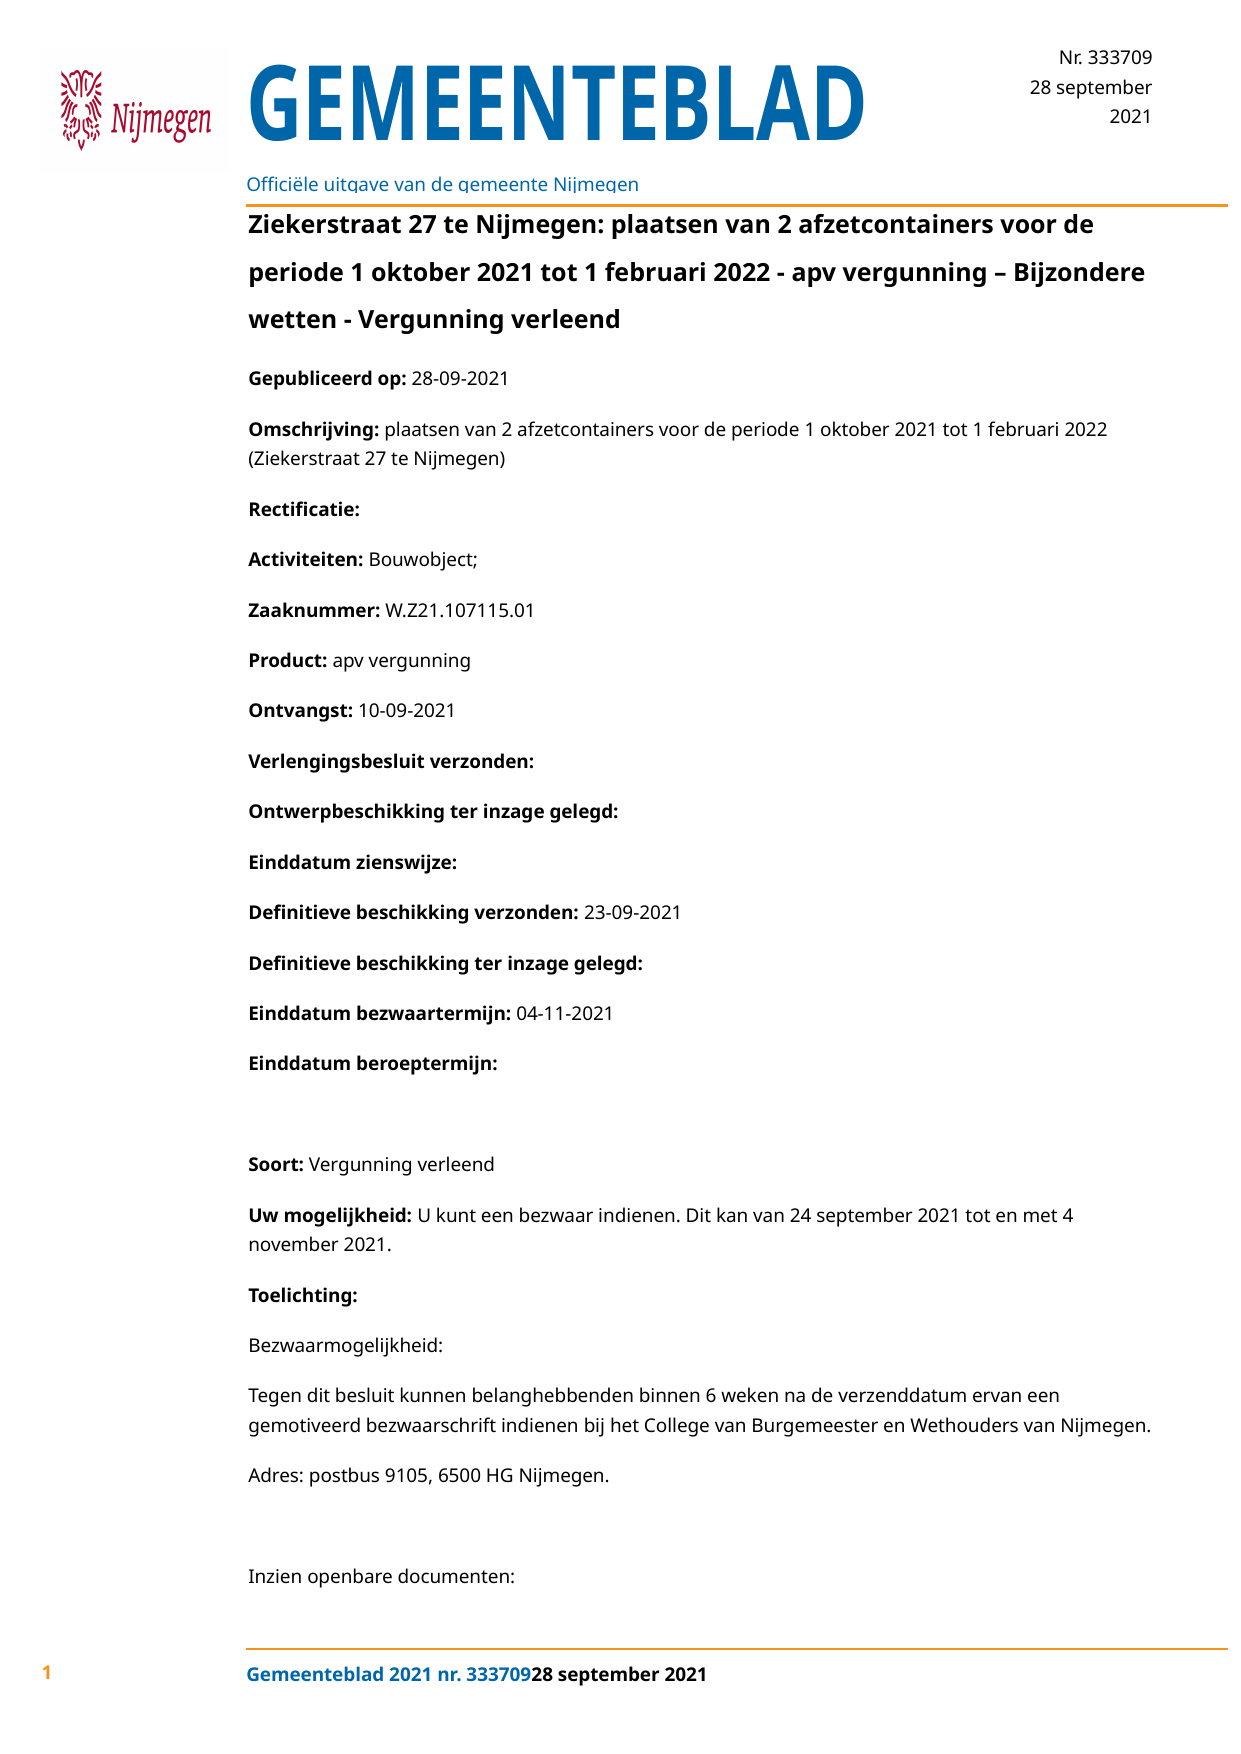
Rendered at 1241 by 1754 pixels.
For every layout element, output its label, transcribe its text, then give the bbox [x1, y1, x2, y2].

text Rectificatie: [248, 496, 1152, 522]
text Toelichting: [248, 1282, 1152, 1307]
text Ontwerpbeschikking ter inzage gelegd: [248, 798, 1152, 824]
text Einddatum beroeptermijn: [248, 1051, 1152, 1076]
text Uw mogelijkheid: U kunt een bezwaar indienen. Dit kan van 24 september 2021 tot en met 4 november 2021. [248, 1202, 1152, 1257]
text Ontvangst: 10-09-2021 [248, 698, 1152, 723]
text Ziekerstraat 27 te Nijmegen: plaatsen van 2 afzetcontainers voor de periode 1 oktober 2021 tot 1 februari 2022 - apv vergunning – Bijzondere wetten - Vergunning verleend [248, 207, 1152, 336]
text Verlengingsbesluit verzonden: [248, 748, 1152, 774]
text Zaaknummer: W.Z21.107115.01 [248, 597, 1152, 622]
text Soort: Vergunning verleend [248, 1151, 1152, 1177]
text Inzien openbare documenten: [248, 1563, 1152, 1589]
picture [41, 47, 231, 172]
text Definitieve beschikking verzonden: 23-09-2021 [248, 899, 1152, 925]
text Adres: postbus 9105, 6500 HG Nijmegen. [248, 1463, 1152, 1488]
text Einddatum zienswijze: [248, 849, 1152, 874]
text Tegen dit besluit kunnen belanghebbenden binnen 6 weken na de verzenddatum ervan een gemotiveerd bezwaarschrift indienen bij het College van Burgemeester en Wethouders van Nijmegen. [248, 1383, 1152, 1438]
text Activiteiten: Bouwobject; [248, 546, 1152, 572]
text Gepubliceerd op: 28-09-2021 [248, 366, 1152, 391]
text Definitieve beschikking ter inzage gelegd: [248, 950, 1152, 975]
text Product: apv vergunning [248, 647, 1152, 673]
text Bezwaarmogelijkheid: [248, 1332, 1152, 1358]
text Einddatum bezwaartermijn: 04-11-2021 [248, 1000, 1152, 1026]
text Omschrijving: plaatsen van 2 afzetcontainers voor de periode 1 oktober 2021 tot 1 februari 2022 (Ziekerstraat 27 te Nijmegen) [248, 416, 1152, 471]
